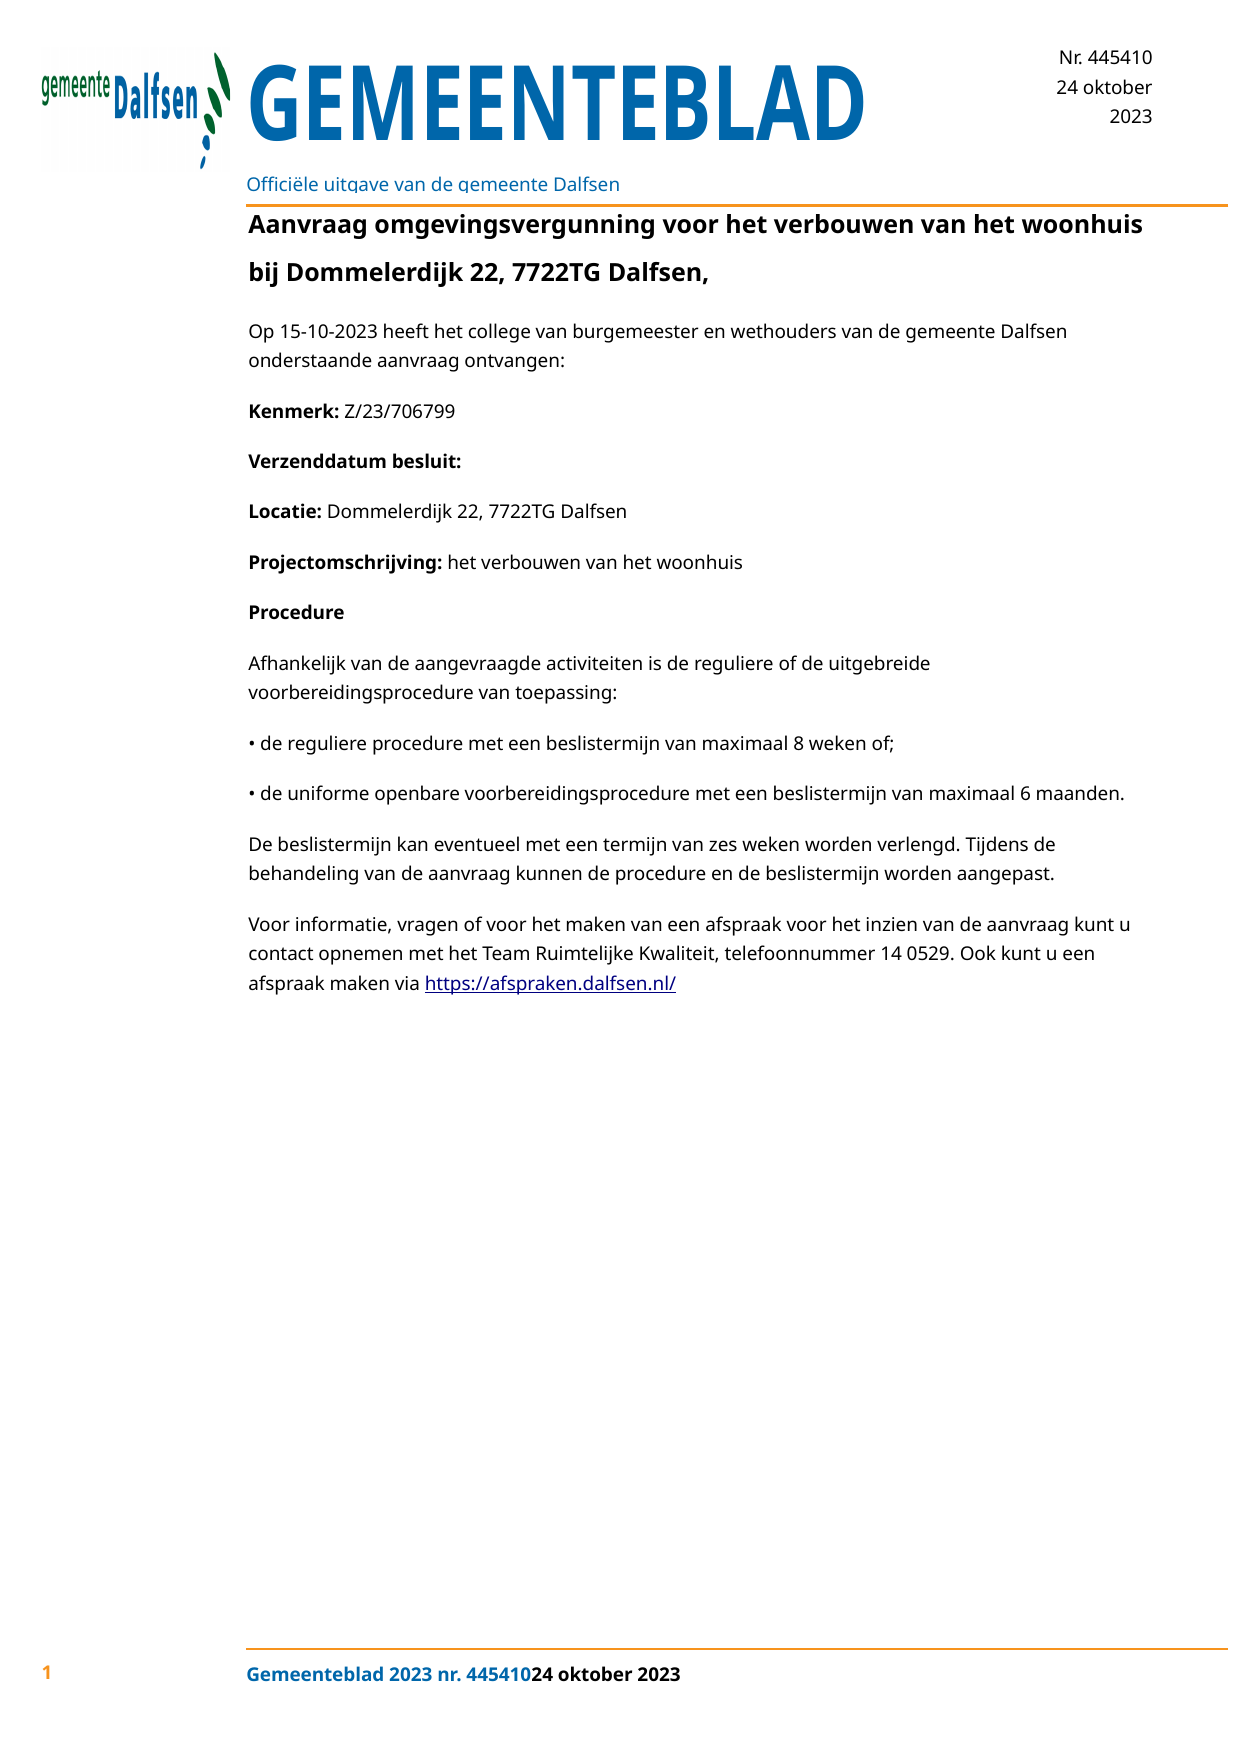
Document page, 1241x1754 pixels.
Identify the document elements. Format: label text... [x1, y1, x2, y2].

text Afhankelijk van de aangevraagde activiteiten is de reguliere of de uitgebreide voorbereidingsprocedure van toepassing: [248, 650, 1152, 705]
text • de uniforme openbare voorbereidingsprocedure met een beslistermijn van maximaal 6 maanden. [248, 780, 1152, 806]
text De beslistermijn kan eventueel met een termijn van zes weken worden verlengd. Tijdens de behandeling van de aanvraag kunnen de procedure en de beslistermijn worden aangepast. [248, 831, 1152, 886]
text • de reguliere procedure met een beslistermijn van maximaal 8 weken of; [248, 730, 1152, 756]
text Procedure [248, 599, 1152, 625]
text Voor informatie, vragen of voor het maken van een afspraak voor het inzien van de aanvraag kunt u contact opnemen met het Team Ruimtelijke Kwaliteit, telefoonnummer 14 0529. Ook kunt u een afspraak maken via https://afspraken.dalfsen.nl/ [248, 911, 1152, 996]
text Projectomschrijving: het verbouwen van het woonhuis [248, 549, 1152, 575]
text Aanvraag omgevingsvergunning voor het verbouwen van het woonhuis bij Dommelerdijk 22, 7722TG Dalfsen, [248, 207, 1152, 288]
text Verzenddatum besluit: [248, 448, 1152, 474]
picture [41, 47, 231, 172]
text Locatie: Dommelerdijk 22, 7722TG Dalfsen [248, 499, 1152, 524]
text Kenmerk: Z/23/706799 [248, 398, 1152, 424]
text Op 15-10-2023 heeft het college van burgemeester en wethouders van de gemeente Dalfsen onderstaande aanvraag ontvangen: [248, 318, 1152, 373]
